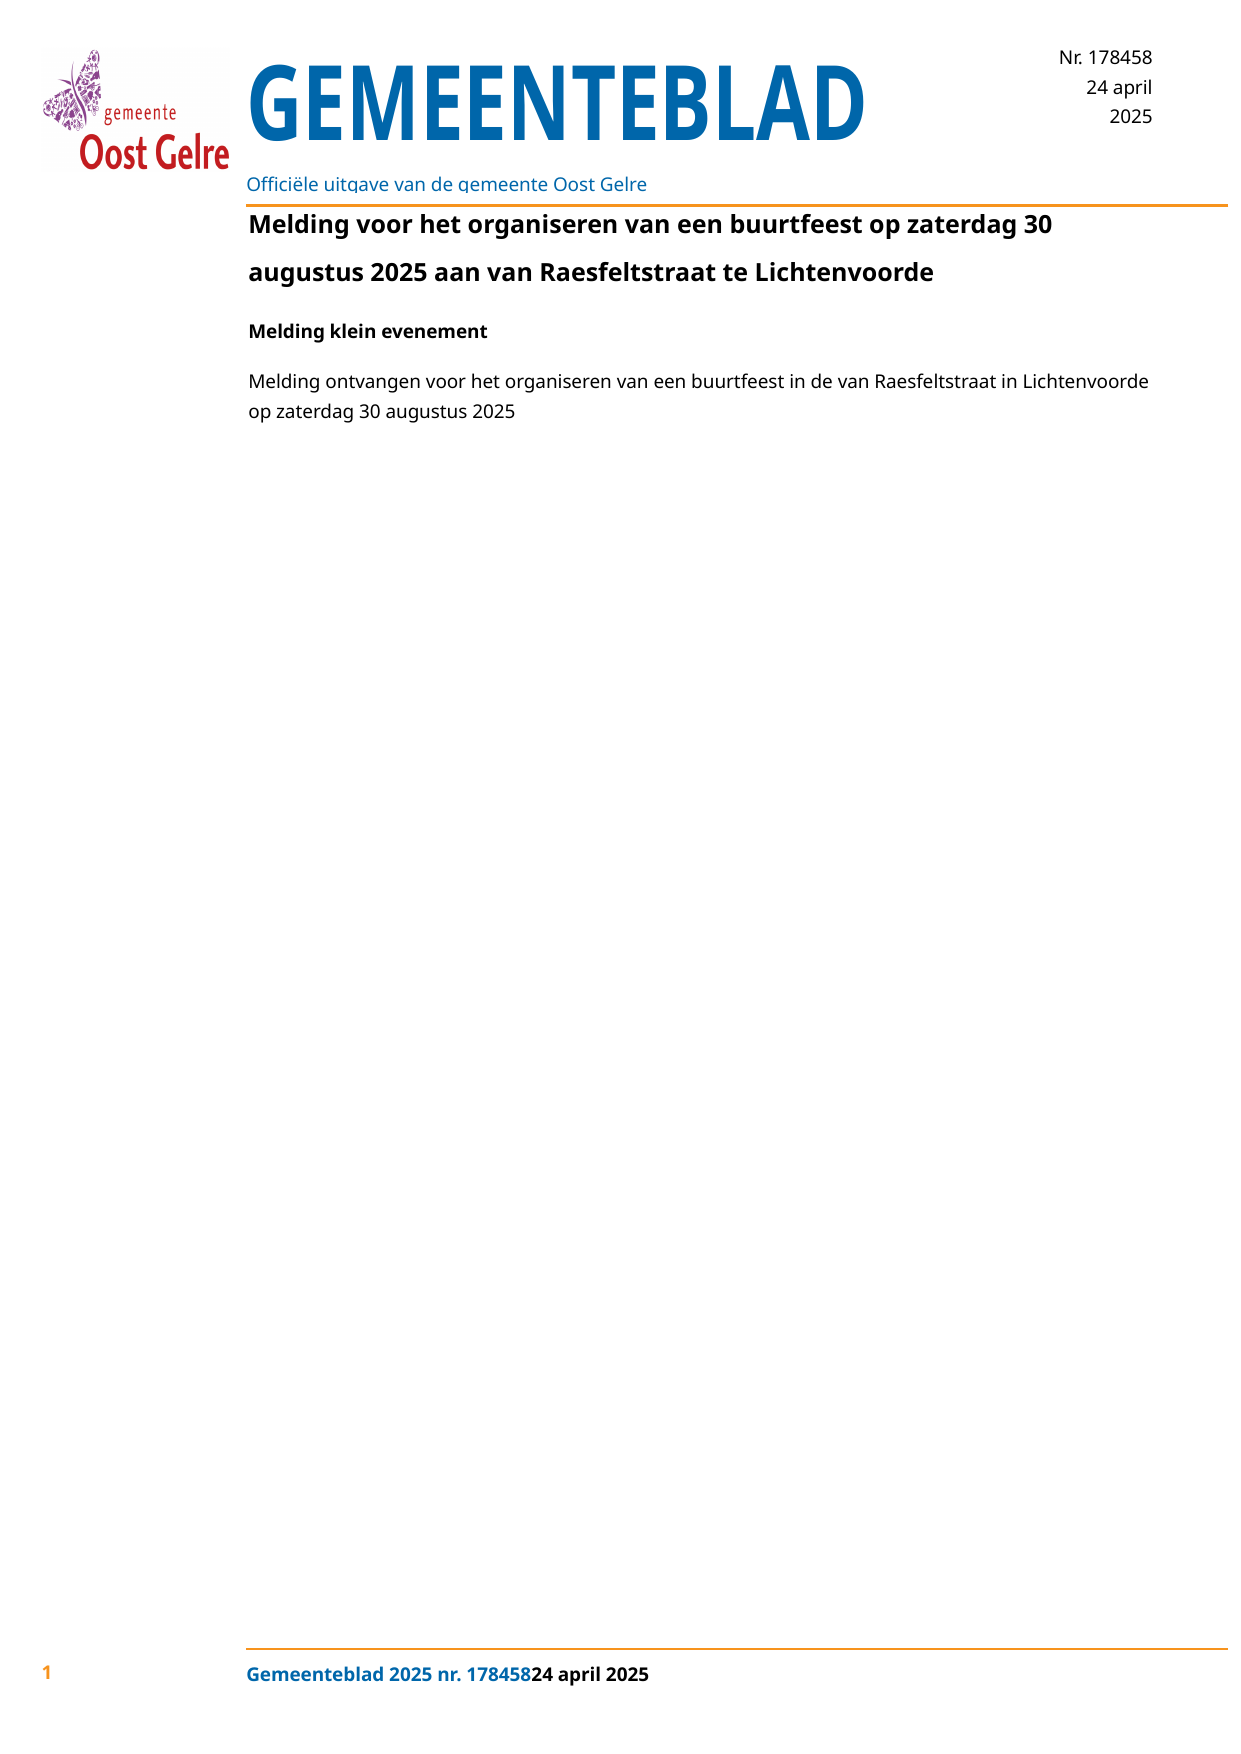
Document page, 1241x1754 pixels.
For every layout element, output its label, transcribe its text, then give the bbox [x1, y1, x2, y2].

picture [41, 47, 231, 172]
text Melding ontvangen voor het organiseren van een buurtfeest in de van Raesfeltstraat in Lichtenvoorde op zaterdag 30 augustus 2025 [248, 368, 1152, 424]
text Melding klein evenement [248, 318, 1152, 344]
text Melding voor het organiseren van een buurtfeest op zaterdag 30 augustus 2025 aan van Raesfeltstraat te Lichtenvoorde [248, 207, 1152, 288]
